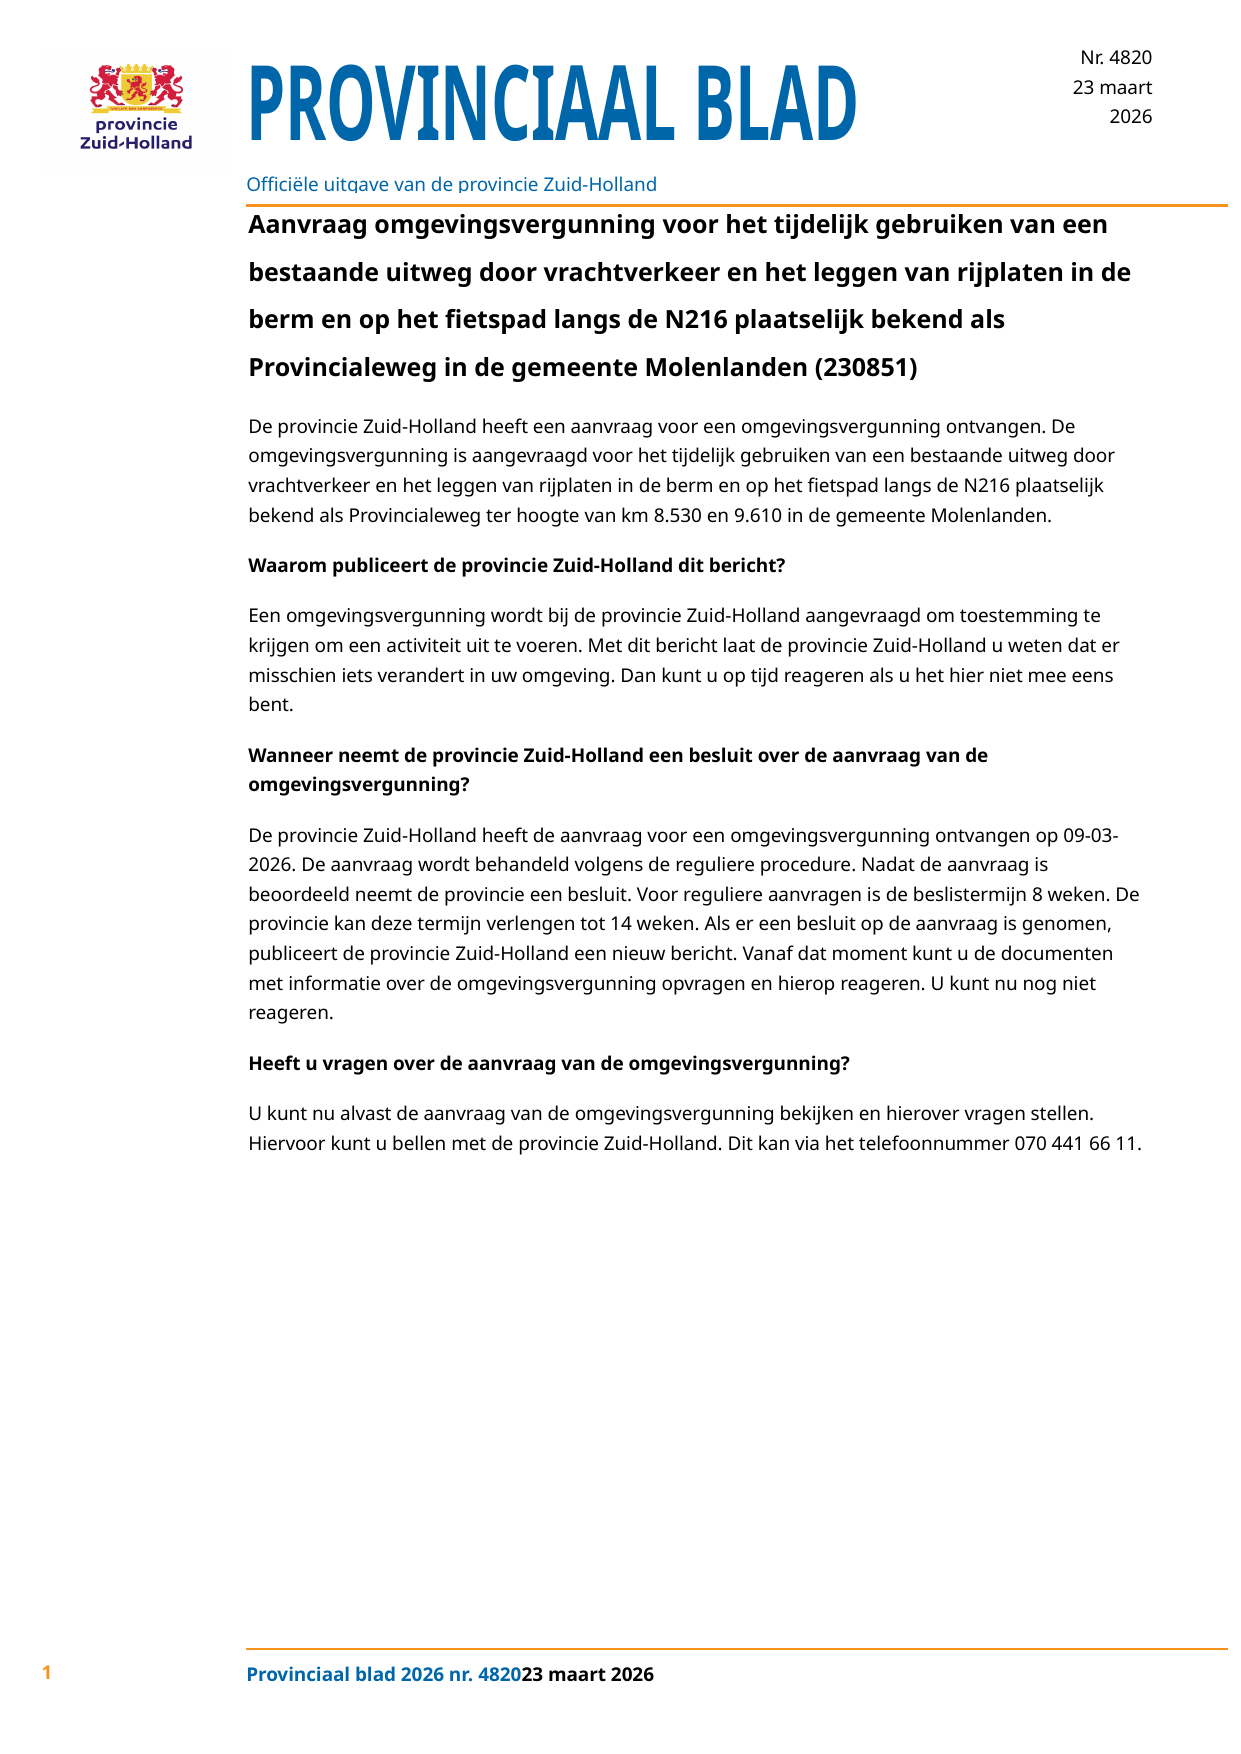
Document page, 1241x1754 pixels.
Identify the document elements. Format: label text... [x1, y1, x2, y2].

text Waarom publiceert de provincie Zuid-Holland dit bericht? [248, 552, 1152, 578]
text Wanneer neemt de provincie Zuid-Holland een besluit over de aanvraag van de omgevingsvergunning? [248, 742, 1152, 797]
text Aanvraag omgevingsvergunning voor het tijdelijk gebruiken van een bestaande uitweg door vrachtverkeer en het leggen van rijplaten in de berm en op het fietspad langs de N216 plaatselijk bekend als Provincialeweg in de gemeente Molenlanden (230851) [248, 207, 1152, 384]
text U kunt nu alvast de aanvraag van de omgevingsvergunning bekijken en hierover vragen stellen. Hiervoor kunt u bellen met de provincie Zuid-Holland. Dit kan via het telefoonnummer 070 441 66 11. [248, 1100, 1152, 1156]
text De provincie Zuid-Holland heeft de aanvraag voor een omgevingsvergunning ontvangen op 09-03-2026. De aanvraag wordt behandeld volgens de reguliere procedure. Nadat de aanvraag is beoordeeld neemt de provincie een besluit. Voor reguliere aanvragen is de beslistermijn 8 weken. De provincie kan deze termijn verlengen tot 14 weken. Als er een besluit op de aanvraag is genomen, publiceert de provincie Zuid-Holland een nieuw bericht. Vanaf dat moment kunt u de documenten met informatie over de omgevingsvergunning opvragen en hierop reageren. U kunt nu nog niet reageren. [248, 822, 1152, 1025]
text Een omgevingsvergunning wordt bij de provincie Zuid-Holland aangevraagd om toestemming te krijgen om een activiteit uit te voeren. Met dit bericht laat de provincie Zuid-Holland u weten dat er misschien iets verandert in uw omgeving. Dan kunt u op tijd reageren als u het hier niet mee eens bent. [248, 603, 1152, 717]
text Heeft u vragen over de aanvraag van de omgevingsvergunning? [248, 1050, 1152, 1076]
picture [41, 47, 231, 172]
text De provincie Zuid-Holland heeft een aanvraag voor een omgevingsvergunning ontvangen. De omgevingsvergunning is aangevraagd voor het tijdelijk gebruiken van een bestaande uitweg door vrachtverkeer en het leggen van rijplaten in de berm en op het fietspad langs de N216 plaatselijk bekend als Provincialeweg ter hoogte van km 8.530 en 9.610 in de gemeente Molenlanden. [248, 413, 1152, 528]
